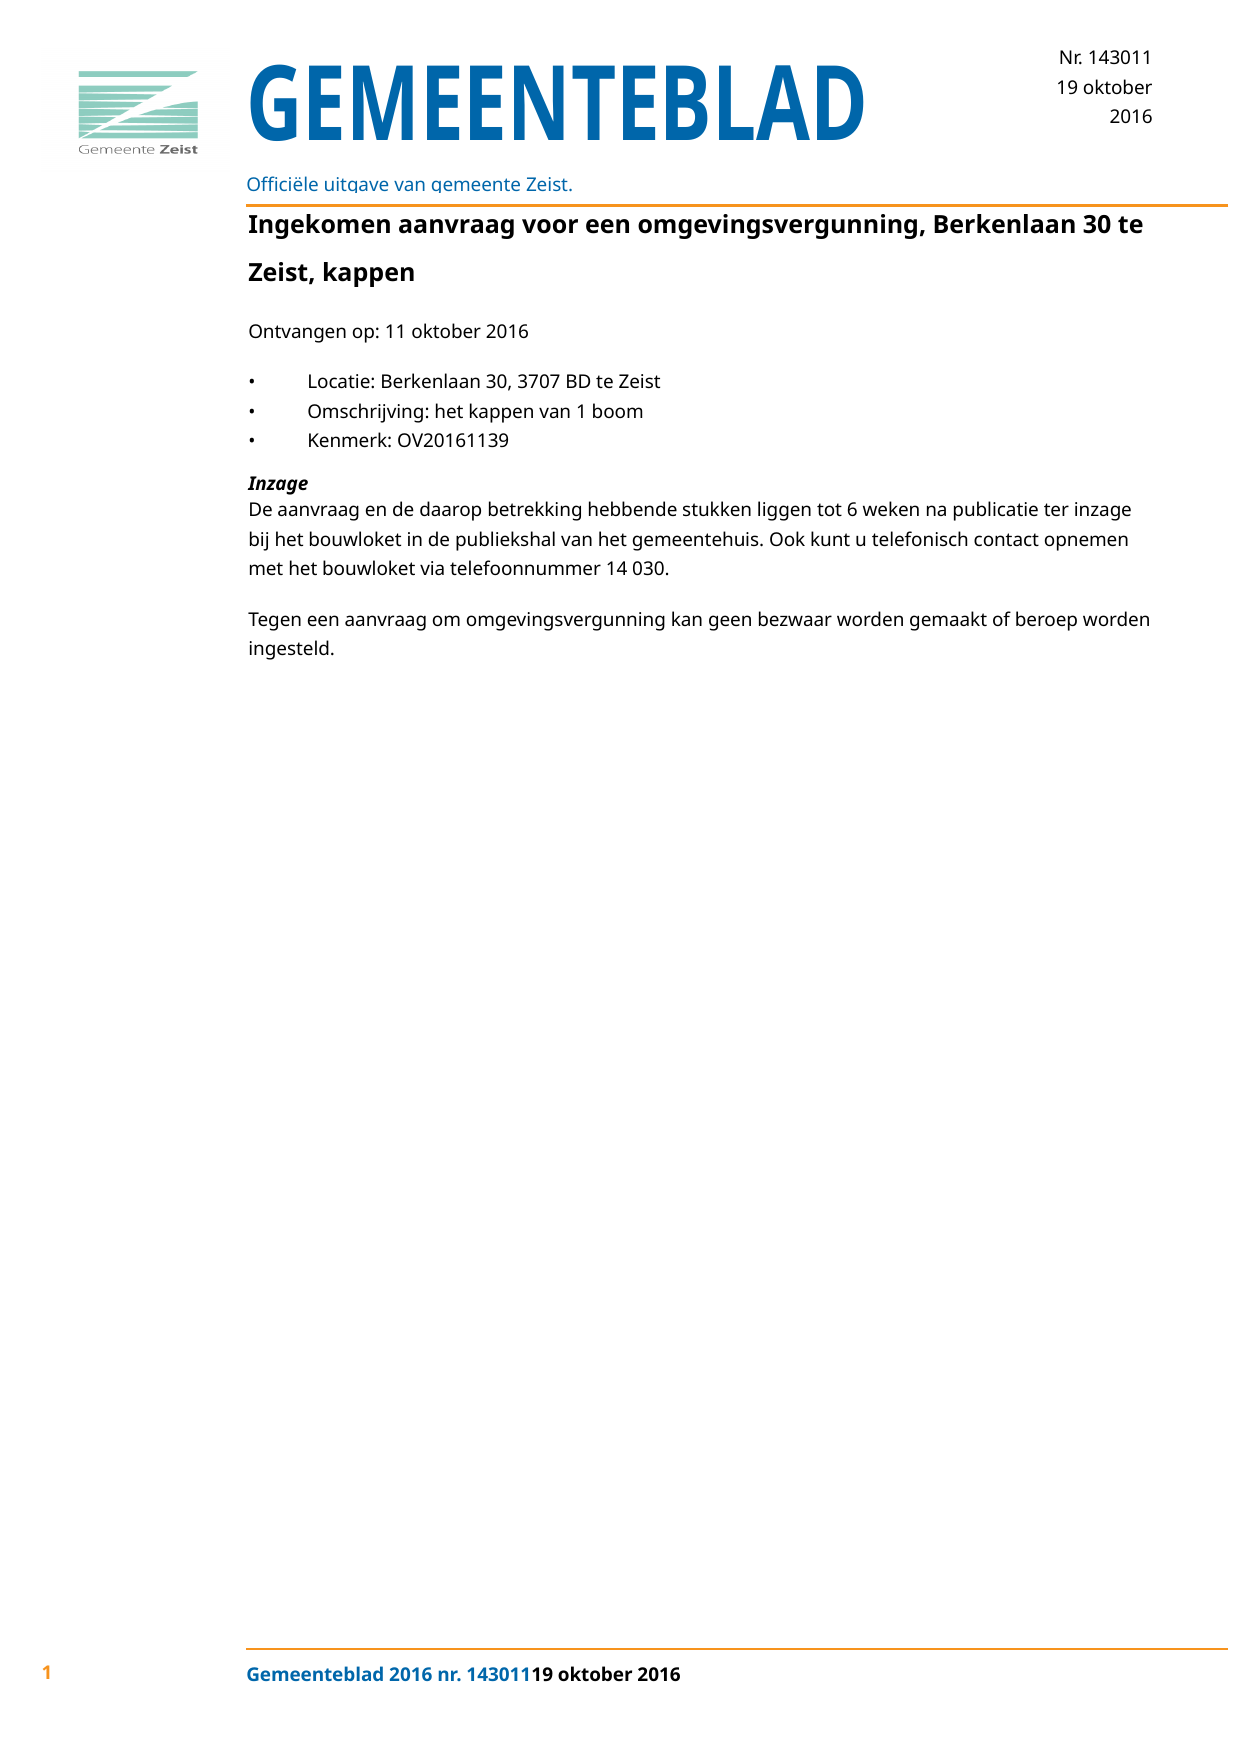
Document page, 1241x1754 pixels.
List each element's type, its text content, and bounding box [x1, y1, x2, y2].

text Ingekomen aanvraag voor een omgevingsvergunning, Berkenlaan 30 te Zeist, kappen [248, 207, 1152, 288]
text Inzage [248, 471, 1152, 496]
list Locatie: Berkenlaan 30, 3707 BD te Zeist [248, 368, 1152, 394]
list Omschrijving: het kappen van 1 boom [248, 398, 1152, 424]
text Ontvangen op: 11 oktober 2016 [248, 318, 1152, 344]
text De aanvraag en de daarop betrekking hebbende stukken liggen tot 6 weken na publicatie ter inzage bij het bouwloket in de publiekshal van het gemeentehuis. Ook kunt u telefonisch contact opnemen met het bouwloket via telefoonnummer 14 030. [248, 496, 1152, 581]
picture [41, 47, 231, 172]
list Kenmerk: OV20161139 [248, 427, 1152, 453]
text Tegen een aanvraag om omgevingsvergunning kan geen bezwaar worden gemaakt of beroep worden ingesteld. [248, 606, 1152, 661]
